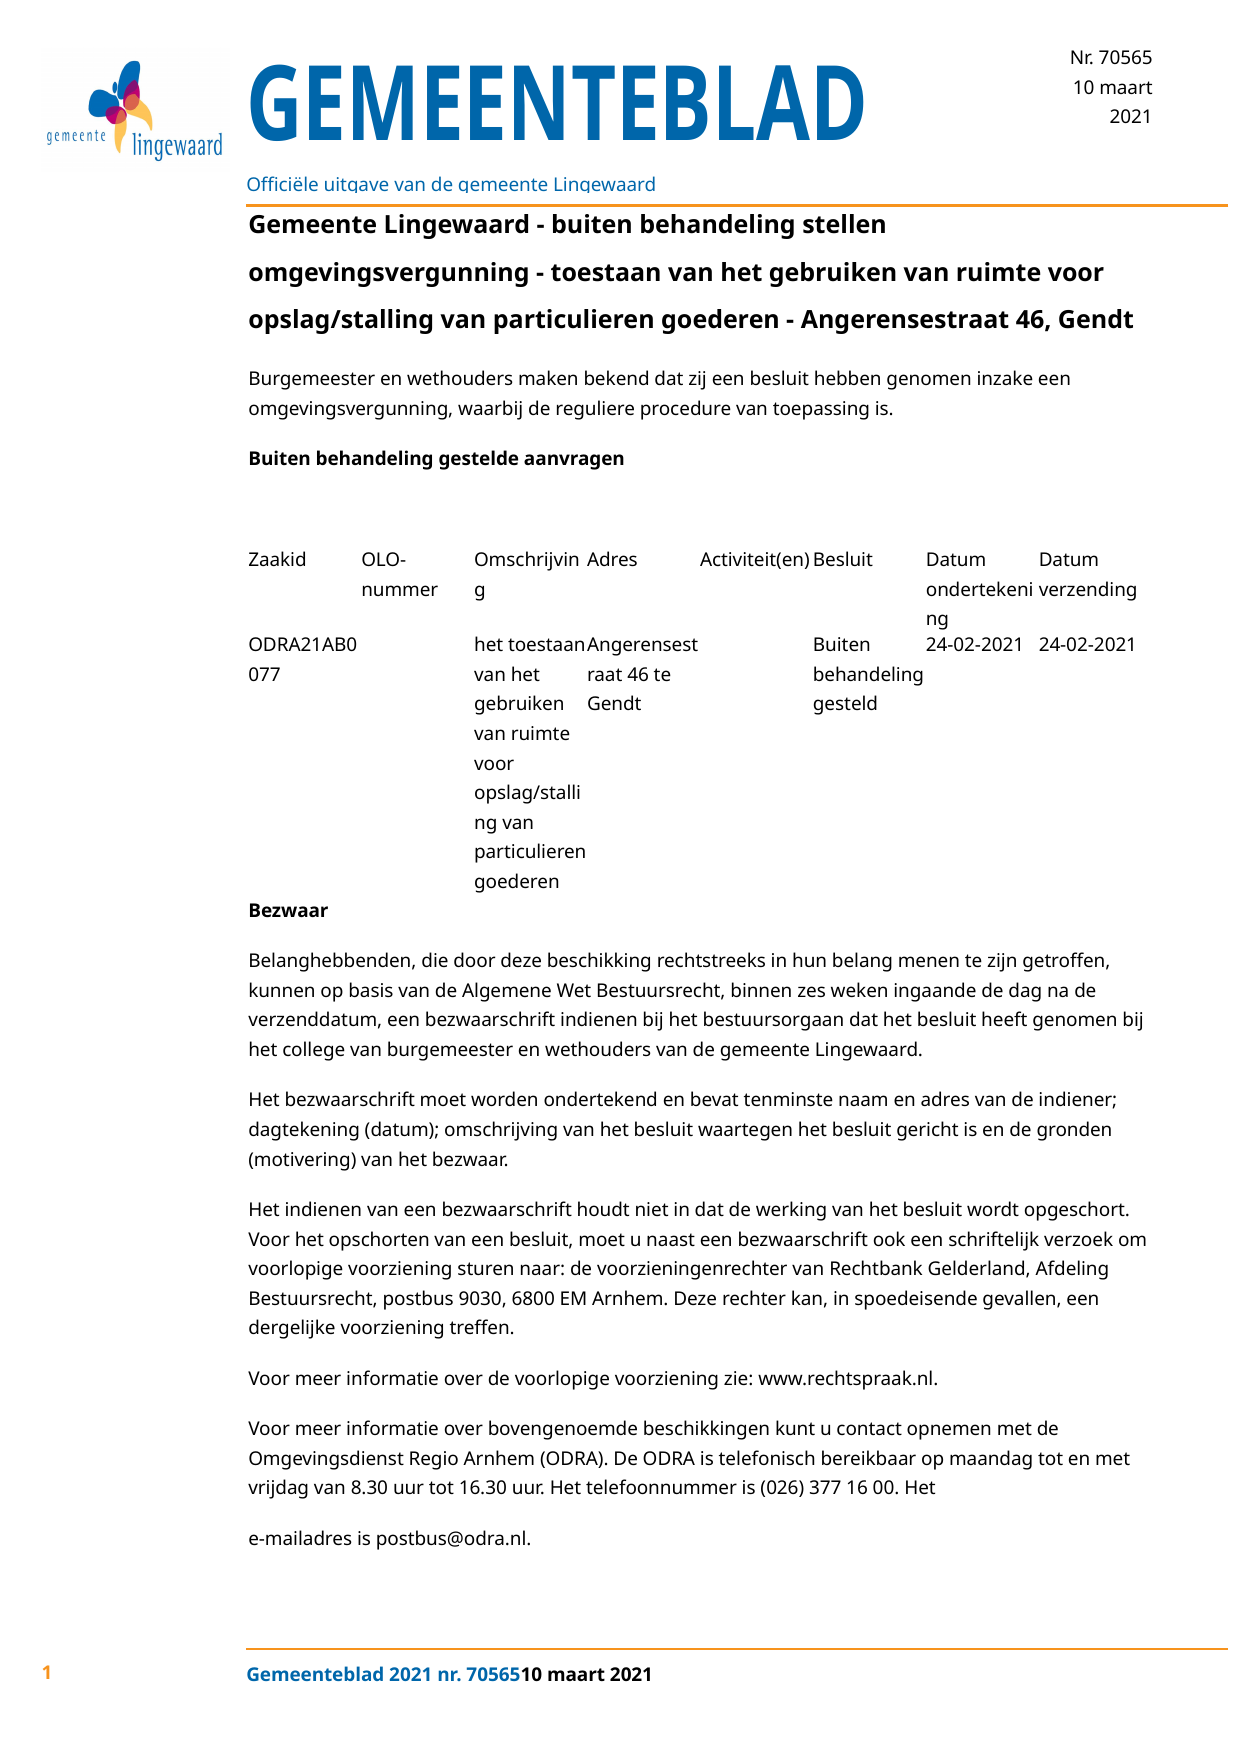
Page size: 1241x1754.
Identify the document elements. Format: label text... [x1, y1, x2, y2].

text Het indienen van een bezwaarschrift houdt niet in dat de werking van het besluit wordt opgeschort. Voor het opschorten van een besluit, moet u naast een bezwaarschrift ook een schriftelijk verzoek om voorlopige voorziening sturen naar: de voorzieningenrechter van Rechtbank Gelderland, Afdeling Bestuursrecht, postbus 9030, 6800 EM Arnhem. Deze rechter kan, in spoedeisende gevallen, een dergelijke voorziening treffen. [248, 1196, 1152, 1340]
table_cell [700, 631, 813, 894]
table_cell Angerensestraat 46 te Gendt [587, 631, 700, 894]
table_cell [361, 631, 474, 894]
table_header Besluit [813, 546, 926, 631]
table_cell ODRA21AB0077 [248, 631, 361, 894]
text Buiten behandeling gestelde aanvragen [248, 446, 1152, 471]
table_cell het toestaan van het gebruiken van ruimte voor opslag/stalling van particulieren goederen [474, 631, 587, 894]
table_header Zaakid [248, 546, 361, 631]
table_header OLO-nummer [361, 546, 474, 631]
table_cell 24-02-2021 [1039, 631, 1152, 894]
table_header Activiteit(en) [700, 546, 813, 631]
text Burgemeester en wethouders maken bekend dat zij een besluit hebben genomen inzake een omgevingsvergunning, waarbij de reguliere procedure van toepassing is. [248, 366, 1152, 421]
table_cell 24-02-2021 [926, 631, 1038, 894]
text Voor meer informatie over de voorlopige voorziening zie: www.rechtspraak.nl. [248, 1365, 1152, 1391]
table_header Datum ondertekening [926, 546, 1038, 631]
text Voor meer informatie over bovengenoemde beschikkingen kunt u contact opnemen met de Omgevingsdienst Regio Arnhem (ODRA). De ODRA is telefonisch bereikbaar op maandag tot en met vrijdag van 8.30 uur tot 16.30 uur. Het telefoonnummer is (026) 377 16 00. Het [248, 1415, 1152, 1500]
text Bezwaar [248, 897, 1152, 923]
table_header Adres [587, 546, 700, 631]
text Belanghebbenden, die door deze beschikking rechtstreeks in hun belang menen te zijn getroffen, kunnen op basis van de Algemene Wet Bestuursrecht, binnen zes weken ingaande de dag na de verzenddatum, een bezwaarschrift indienen bij het bestuursorgaan dat het besluit heeft genomen bij het college van burgemeester en wethouders van de gemeente Lingewaard. [248, 947, 1152, 1062]
text e-mailadres is postbus@odra.nl. [248, 1525, 1152, 1551]
table_cell Buiten behandeling gesteld [813, 631, 926, 894]
text Het bezwaarschrift moet worden ondertekend en bevat tenminste naam en adres van de indiener; dagtekening (datum); omschrijving van het besluit waartegen het besluit gericht is en de gronden (motivering) van het bezwaar. [248, 1087, 1152, 1171]
picture [41, 47, 231, 172]
table_header Datum verzending [1039, 546, 1152, 631]
text Gemeente Lingewaard - buiten behandeling stellen omgevingsvergunning - toestaan van het gebruiken van ruimte voor opslag/stalling van particulieren goederen - Angerensestraat 46, Gendt [248, 207, 1152, 336]
table_header Omschrijving [474, 546, 587, 631]
